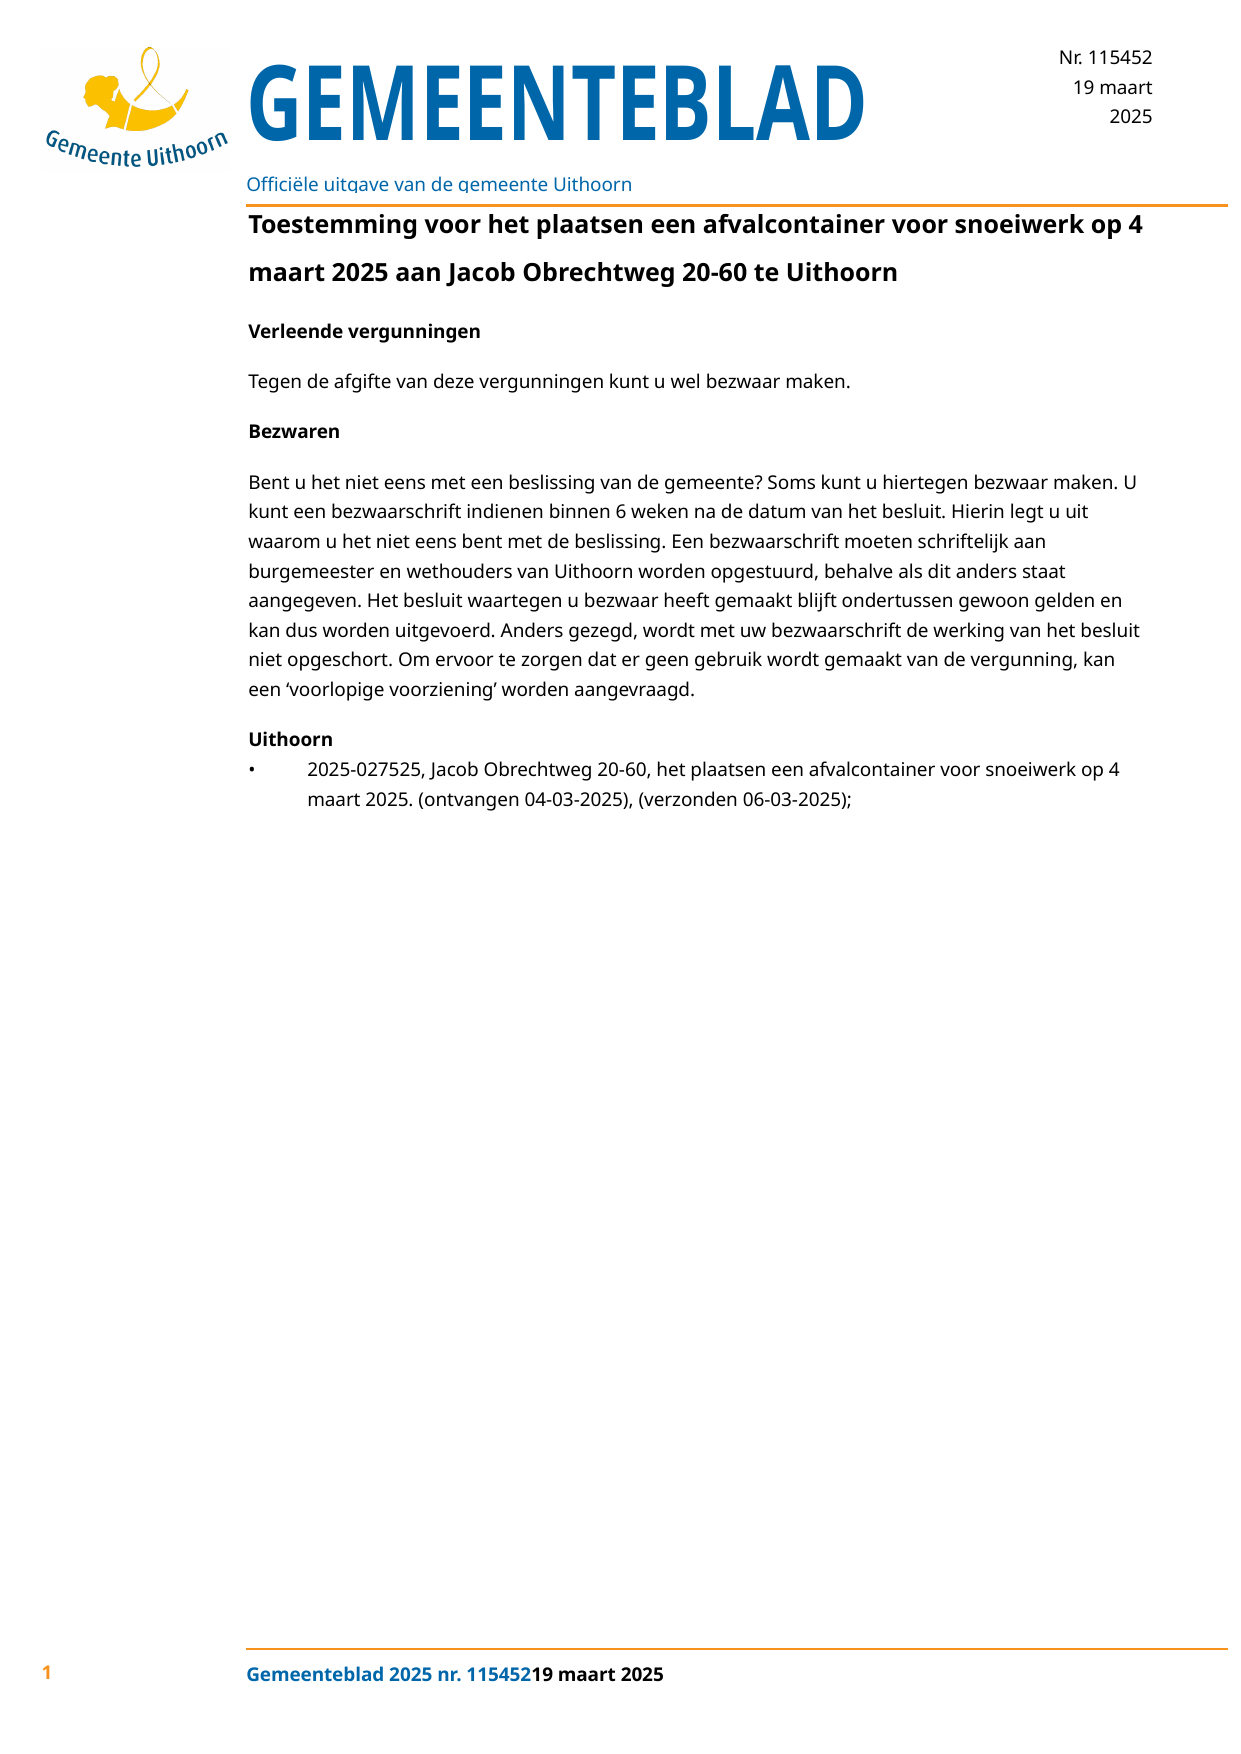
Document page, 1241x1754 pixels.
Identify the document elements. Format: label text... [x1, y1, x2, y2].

text Bezwaren [248, 419, 1152, 444]
text Bent u het niet eens met een beslissing van de gemeente? Soms kunt u hiertegen bezwaar maken. U kunt een bezwaarschrift indienen binnen 6 weken na de datum van het besluit. Hierin legt u uit waarom u het niet eens bent met de beslissing. Een bezwaarschrift moeten schriftelijk aan burgemeester en wethouders van Uithoorn worden opgestuurd, behalve als dit anders staat aangegeven. Het besluit waartegen u bezwaar heeft gemaakt blijft ondertussen gewoon gelden en kan dus worden uitgevoerd. Anders gezegd, wordt met uw bezwaarschrift de werking van het besluit niet opgeschort. Om ervoor te zorgen dat er geen gebruik wordt gemaakt van de vergunning, kan een ‘voorlopige voorziening’ worden aangevraagd. [248, 469, 1152, 702]
list 2025-027525, Jacob Obrechtweg 20-60, het plaatsen een afvalcontainer voor snoeiwerk op 4 maart 2025. (ontvangen 04-03-2025), (verzonden 06-03-2025); [248, 756, 1152, 812]
text Toestemming voor het plaatsen een afvalcontainer voor snoeiwerk op 4 maart 2025 aan Jacob Obrechtweg 20-60 te Uithoorn [248, 207, 1152, 288]
text Verleende vergunningen [248, 318, 1152, 344]
text Tegen de afgifte van deze vergunningen kunt u wel bezwaar maken. [248, 368, 1152, 394]
text Uithoorn [248, 727, 1152, 752]
picture [41, 47, 231, 172]
